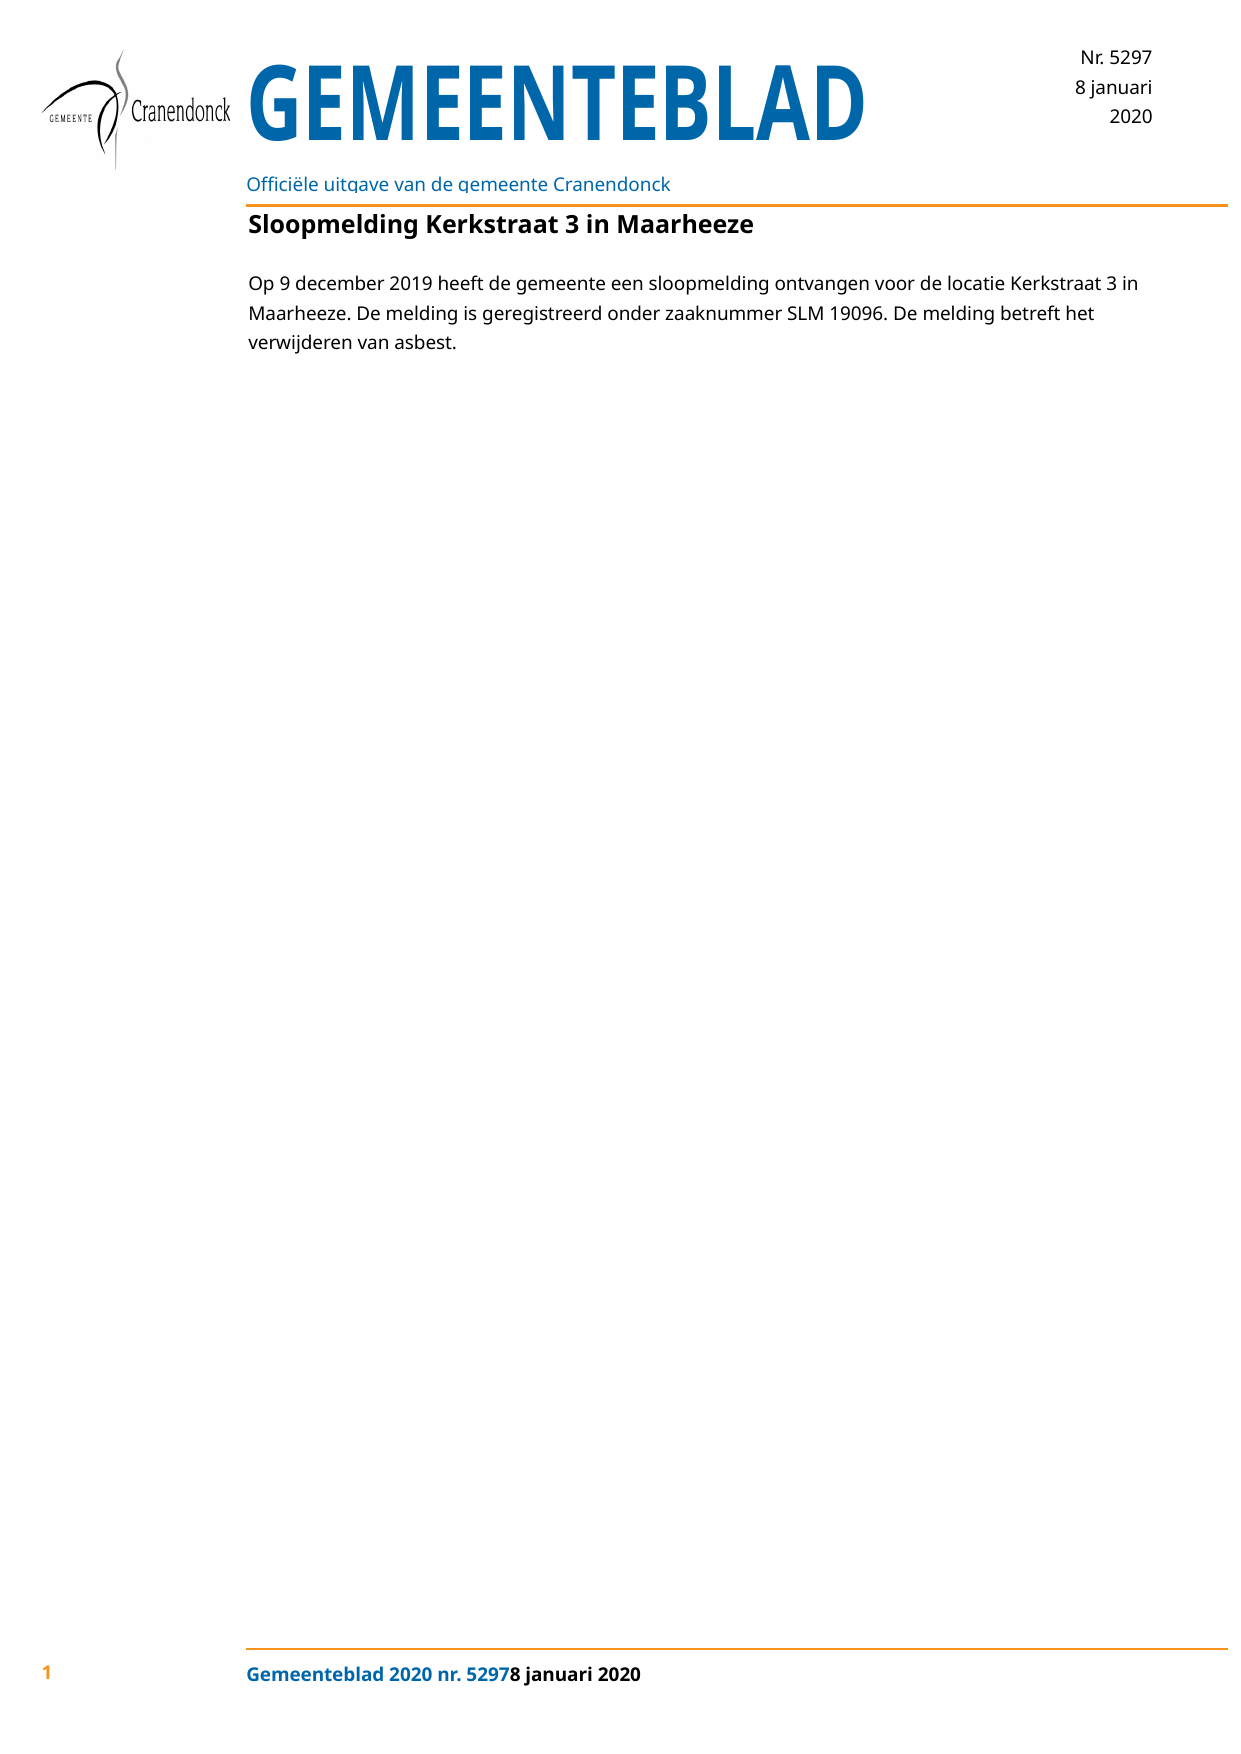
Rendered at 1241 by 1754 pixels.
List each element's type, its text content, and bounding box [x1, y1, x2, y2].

text Sloopmelding Kerkstraat 3 in Maarheeze [248, 207, 1152, 241]
text Op 9 december 2019 heeft de gemeente een sloopmelding ontvangen voor de locatie Kerkstraat 3 in Maarheeze. De melding is geregistreerd onder zaaknummer SLM 19096. De melding betreft het verwijderen van asbest. [248, 270, 1152, 355]
picture [41, 47, 231, 172]
